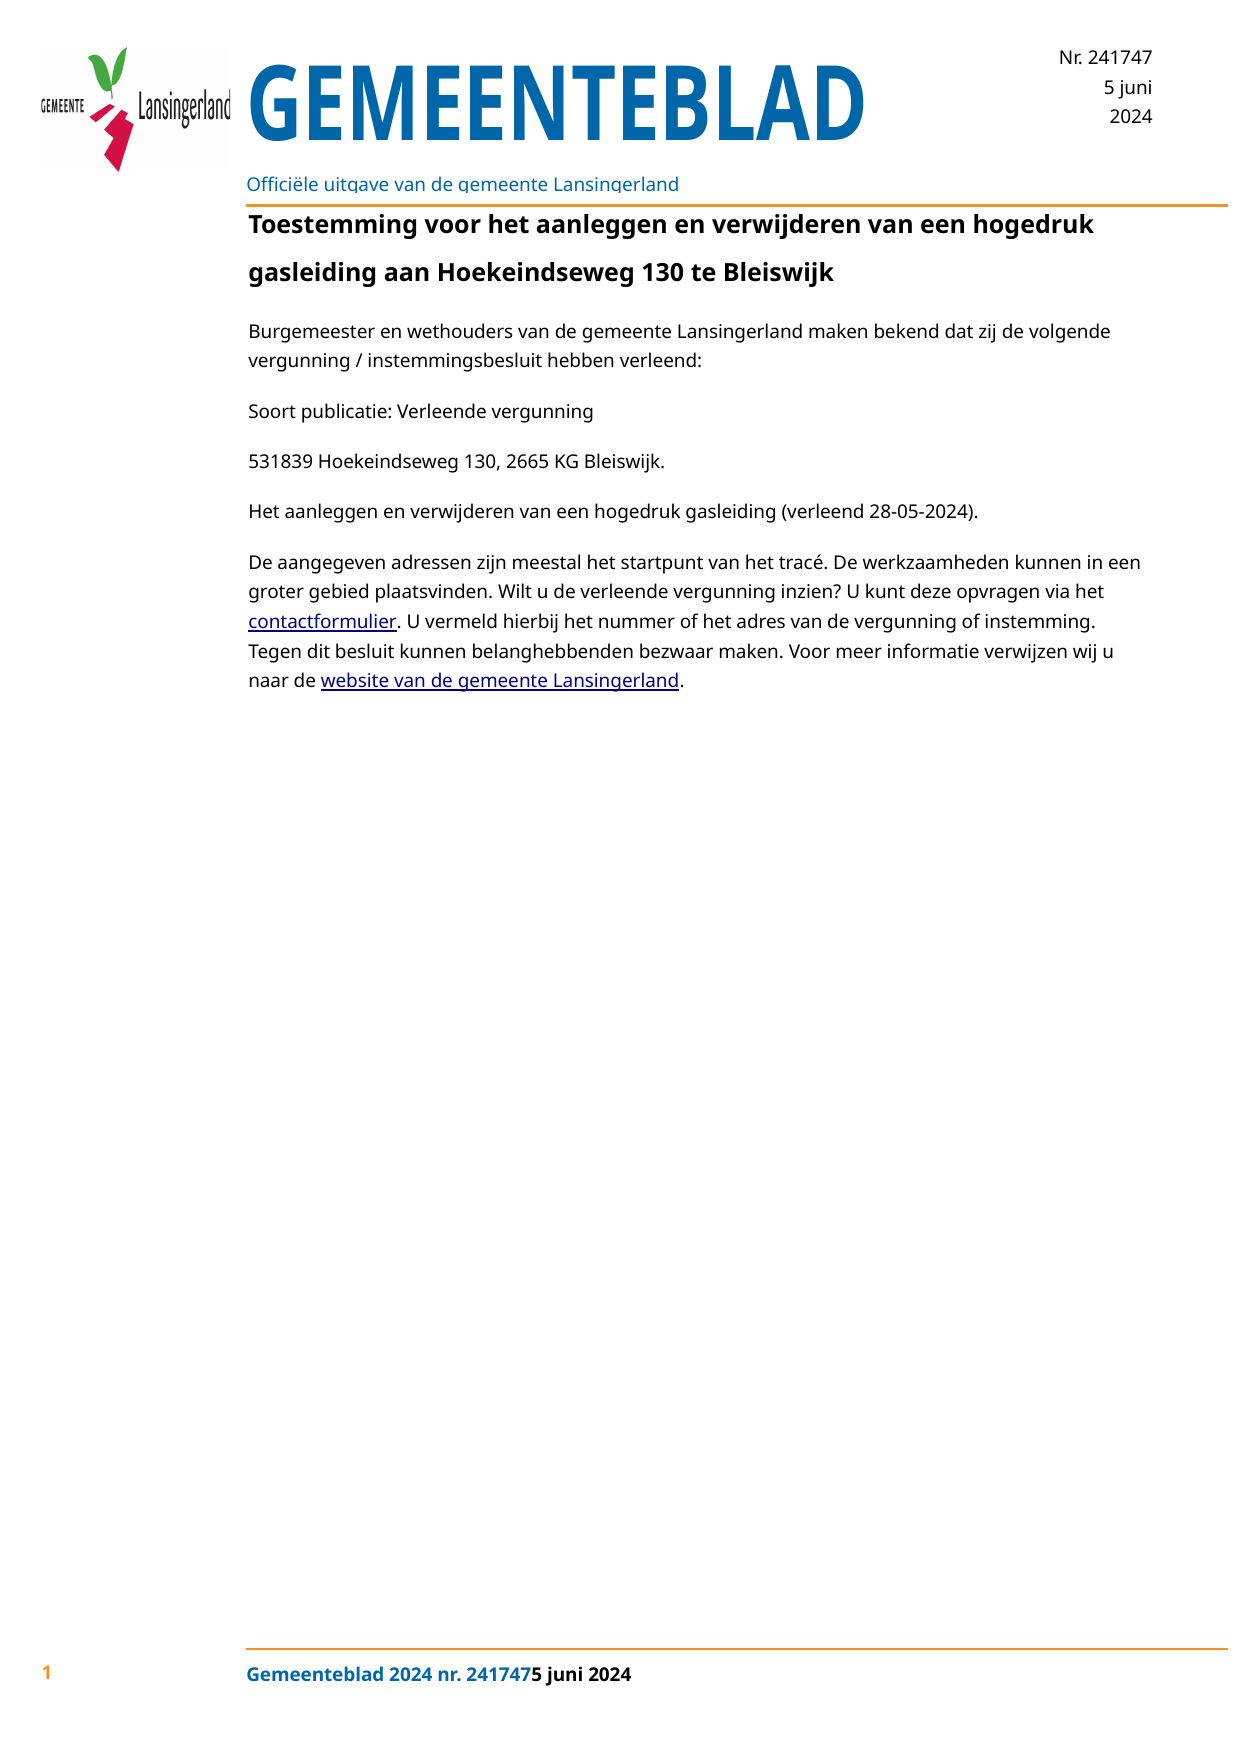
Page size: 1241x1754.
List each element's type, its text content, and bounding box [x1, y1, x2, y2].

text Het aanleggen en verwijderen van een hogedruk gasleiding (verleend 28-05-2024). [248, 499, 1152, 524]
text De aangegeven adressen zijn meestal het startpunt van het tracé. De werkzaamheden kunnen in een groter gebied plaatsvinden. Wilt u de verleende vergunning inzien? U kunt deze opvragen via het contactformulier. U vermeld hierbij het nummer of het adres van de vergunning of instemming. Tegen dit besluit kunnen belanghebbenden bezwaar maken. Voor meer informatie verwijzen wij u naar de website van de gemeente Lansingerland. [248, 549, 1152, 693]
picture [41, 47, 231, 172]
text Burgemeester en wethouders van de gemeente Lansingerland maken bekend dat zij de volgende vergunning / instemmingsbesluit hebben verleend: [248, 318, 1152, 373]
text 531839 Hoekeindseweg 130, 2665 KG Bleiswijk. [248, 448, 1152, 474]
text Toestemming voor het aanleggen en verwijderen van een hogedruk gasleiding aan Hoekeindseweg 130 te Bleiswijk [248, 207, 1152, 288]
text Soort publicatie: Verleende vergunning [248, 398, 1152, 424]
